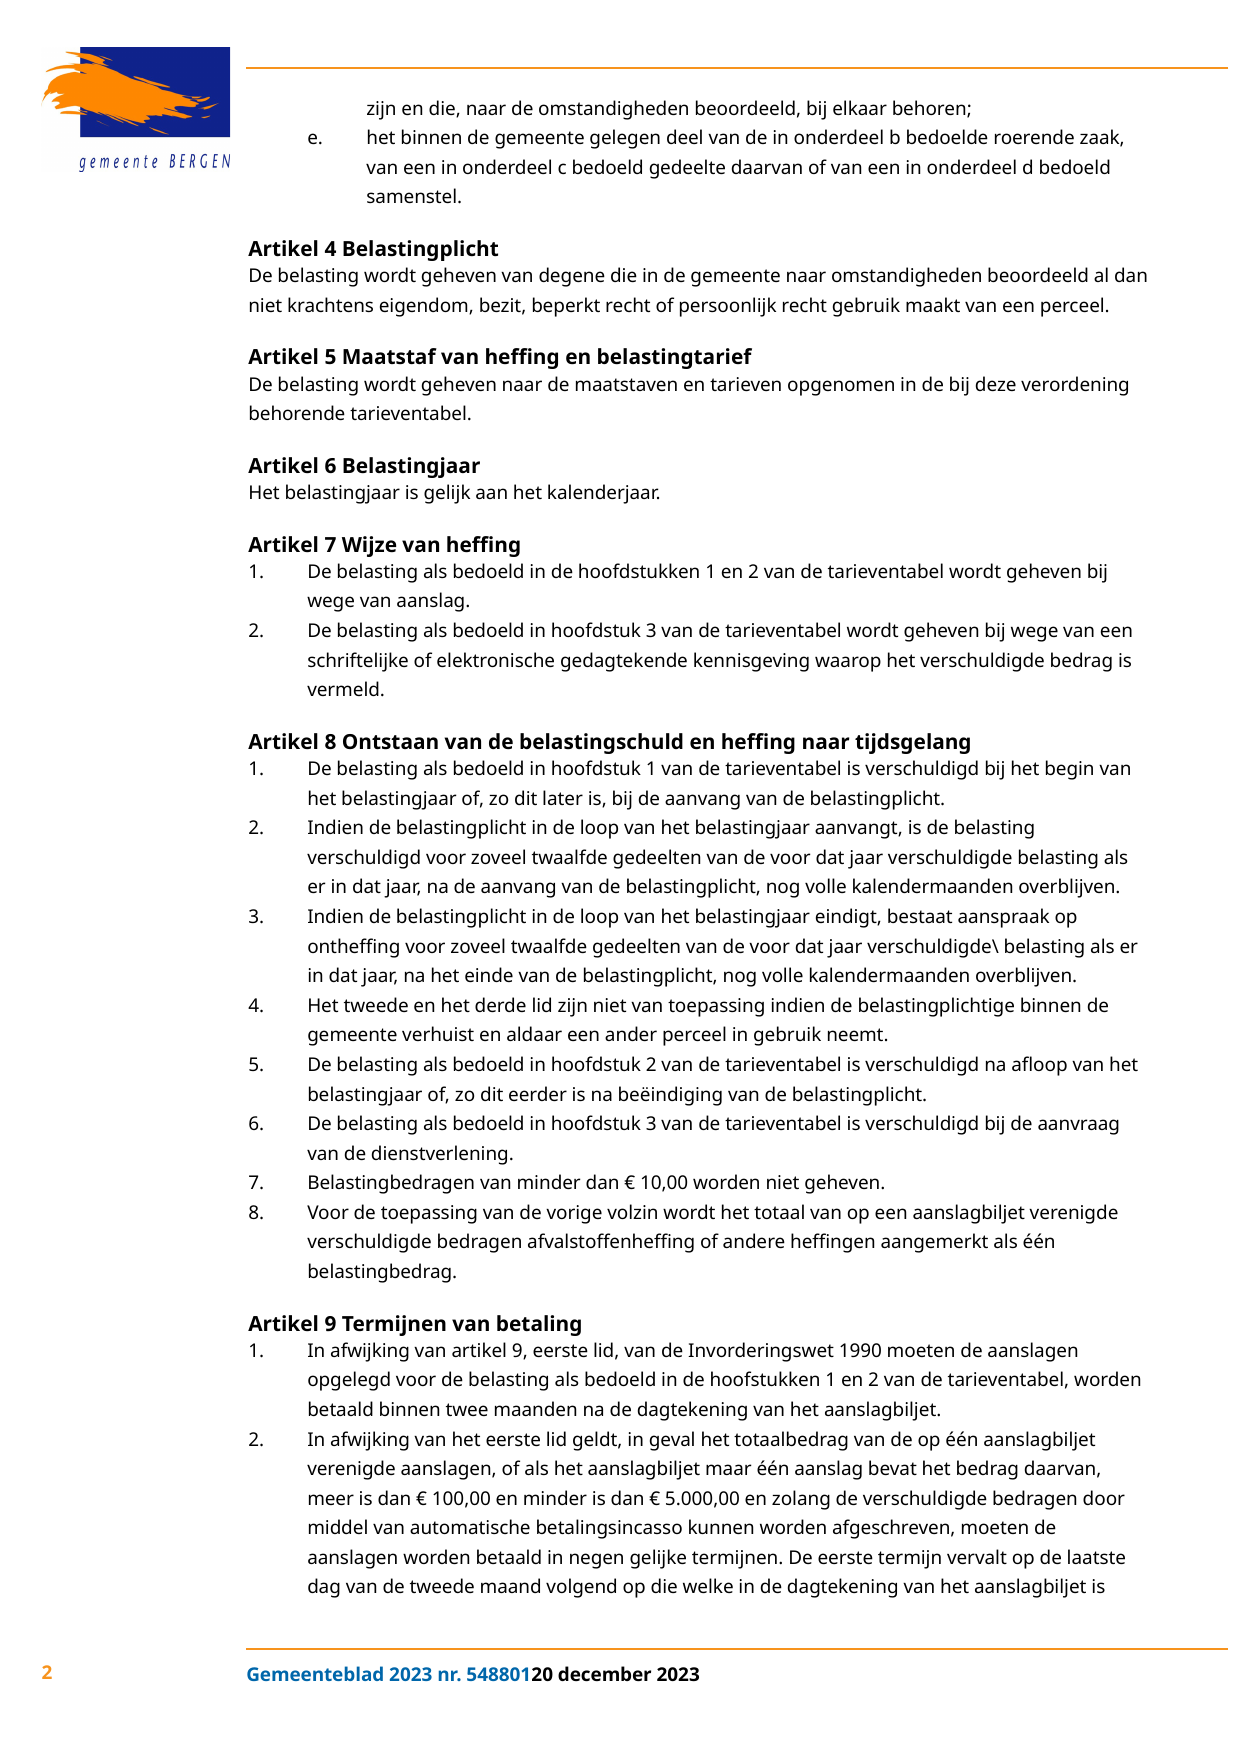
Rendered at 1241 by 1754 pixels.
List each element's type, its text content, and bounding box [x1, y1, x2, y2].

list In afwijking van het eerste lid geldt, in geval het totaalbedrag van de op één aanslagbiljet verenigde aanslagen, of als het aanslagbiljet maar één aanslag bevat het bedrag daarvan, meer is dan € 100,00 en minder is dan € 5.000,00 en zolang de verschuldigde bedragen door middel van automatische betalingsincasso kunnen worden afgeschreven, moeten de aanslagen worden betaald in negen gelijke termijnen. De eerste termijn vervalt op de laatste dag van de tweede maand volgend op die welke in de dagtekening van het aanslagbiljet is [248, 1426, 1152, 1599]
list zijn en die, naar de omstandigheden beoordeeld, bij elkaar behoren; [307, 95, 1152, 121]
list het binnen de gemeente gelegen deel van de in onderdeel b bedoelde roerende zaak, van een in onderdeel c bedoeld gedeelte daarvan of van een in onderdeel d bedoeld samenstel. [307, 124, 1152, 209]
text De belasting wordt geheven naar de maatstaven en tarieven opgenomen in de bij deze verordening behorende tarieventabel. [248, 371, 1152, 426]
text Het belastingjaar is gelijk aan het kalenderjaar. [248, 479, 1152, 505]
list De belasting als bedoeld in de hoofdstukken 1 en 2 van de tarieventabel wordt geheven bij wege van aanslag. [248, 558, 1152, 613]
list Indien de belastingplicht in de loop van het belastingjaar aanvangt, is de belasting verschuldigd voor zoveel twaalfde gedeelten van de voor dat jaar verschuldigde belasting als er in dat jaar, na de aanvang van de belastingplicht, nog volle kalendermaanden overblijven. [248, 814, 1152, 899]
list Belastingbedragen van minder dan € 10,00 worden niet geheven. [248, 1169, 1152, 1195]
list Voor de toepassing van de vorige volzin wordt het totaal van op een aanslagbiljet verenigde verschuldigde bedragen afvalstoffenheffing of andere heffingen aangemerkt als één belastingbedrag. [248, 1199, 1152, 1284]
text Artikel 9 Termijnen van betaling [248, 1309, 1152, 1337]
list De belasting als bedoeld in hoofdstuk 1 van de tarieventabel is verschuldigd bij het begin van het belastingjaar of, zo dit later is, bij de aanvang van de belastingplicht. [248, 755, 1152, 811]
list De belasting als bedoeld in hoofdstuk 3 van de tarieventabel wordt geheven bij wege van een schriftelijke of elektronische gedagtekende kennisgeving waarop het verschuldigde bedrag is vermeld. [248, 617, 1152, 702]
list In afwijking van artikel 9, eerste lid, van de Invorderingswet 1990 moeten de aanslagen opgelegd voor de belasting als bedoeld in de hoofstukken 1 en 2 van de tarieventabel, worden betaald binnen twee maanden na de dagtekening van het aanslagbiljet. [248, 1337, 1152, 1422]
text Artikel 5 Maatstaf van heffing en belastingtarief [248, 342, 1152, 371]
list De belasting als bedoeld in hoofdstuk 2 van de tarieventabel is verschuldigd na afloop van het belastingjaar of, zo dit eerder is na beëindiging van de belastingplicht. [248, 1051, 1152, 1106]
list Het tweede en het derde lid zijn niet van toepassing indien de belastingplichtige binnen de gemeente verhuist en aldaar een ander perceel in gebruik neemt. [248, 992, 1152, 1047]
text Artikel 7 Wijze van heffing [248, 530, 1152, 558]
list Indien de belastingplicht in de loop van het belastingjaar eindigt, bestaat aanspraak op ontheffing voor zoveel twaalfde gedeelten van de voor dat jaar verschuldigde\ belasting als er in dat jaar, na het einde van de belastingplicht, nog volle kalendermaanden overblijven. [248, 903, 1152, 988]
list De belasting als bedoeld in hoofdstuk 3 van de tarieventabel is verschuldigd bij de aanvraag van de dienstverlening. [248, 1110, 1152, 1166]
text Artikel 4 Belastingplicht [248, 234, 1152, 262]
text De belasting wordt geheven van degene die in de gemeente naar omstandigheden beoordeeld al dan niet krachtens eigendom, bezit, beperkt recht of persoonlijk recht gebruik maakt van een perceel. [248, 262, 1152, 318]
text Artikel 6 Belastingjaar [248, 451, 1152, 479]
picture [41, 47, 231, 172]
text Artikel 8 Ontstaan van de belastingschuld en heffing naar tijdsgelang [248, 727, 1152, 755]
